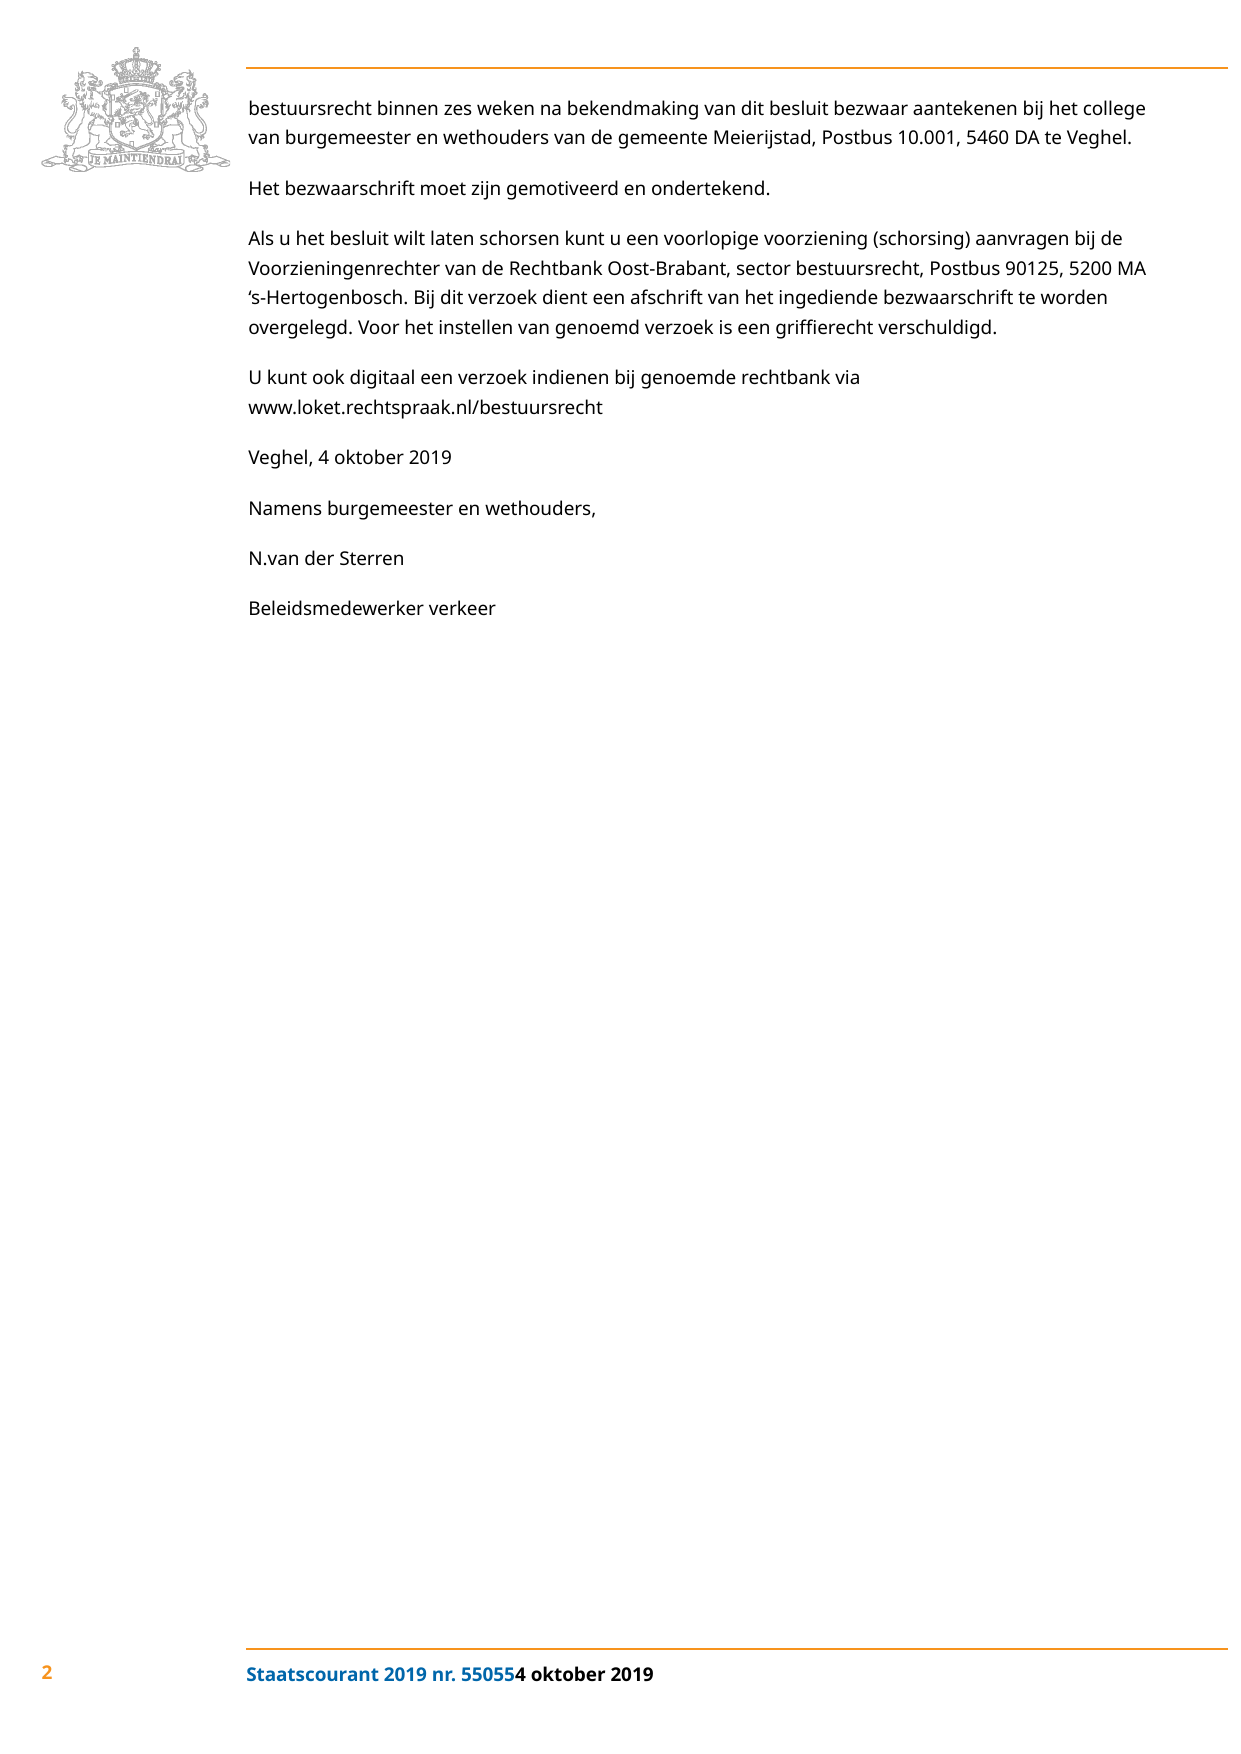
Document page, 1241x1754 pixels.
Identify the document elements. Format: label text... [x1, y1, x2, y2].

text Het bezwaarschrift moet zijn gemotiveerd en ondertekend. [248, 175, 1152, 201]
text Veghel, 4 oktober 2019 [248, 444, 1152, 470]
picture [41, 47, 231, 172]
text bestuursrecht binnen zes weken na bekendmaking van dit besluit bezwaar aantekenen bij het college van burgemeester en wethouders van de gemeente Meierijstad, Postbus 10.001, 5460 DA te Veghel. [248, 95, 1152, 150]
text Namens burgemeester en wethouders, [248, 495, 1152, 521]
text Beleidsmedewerker verkeer [248, 596, 1152, 621]
text N.van der Sterren [248, 545, 1152, 571]
text U kunt ook digitaal een verzoek indienen bij genoemde rechtbank via www.loket.rechtspraak.nl/bestuursrecht [248, 364, 1152, 420]
text Als u het besluit wilt laten schorsen kunt u een voorlopige voorziening (schorsing) aanvragen bij de Voorzieningenrechter van de Rechtbank Oost-Brabant, sector bestuursrecht, Postbus 90125, 5200 MA ‘s-Hertogenbosch. Bij dit verzoek dient een afschrift van het ingediende bezwaarschrift te worden overgelegd. Voor het instellen van genoemd verzoek is een griffierecht verschuldigd. [248, 225, 1152, 340]
